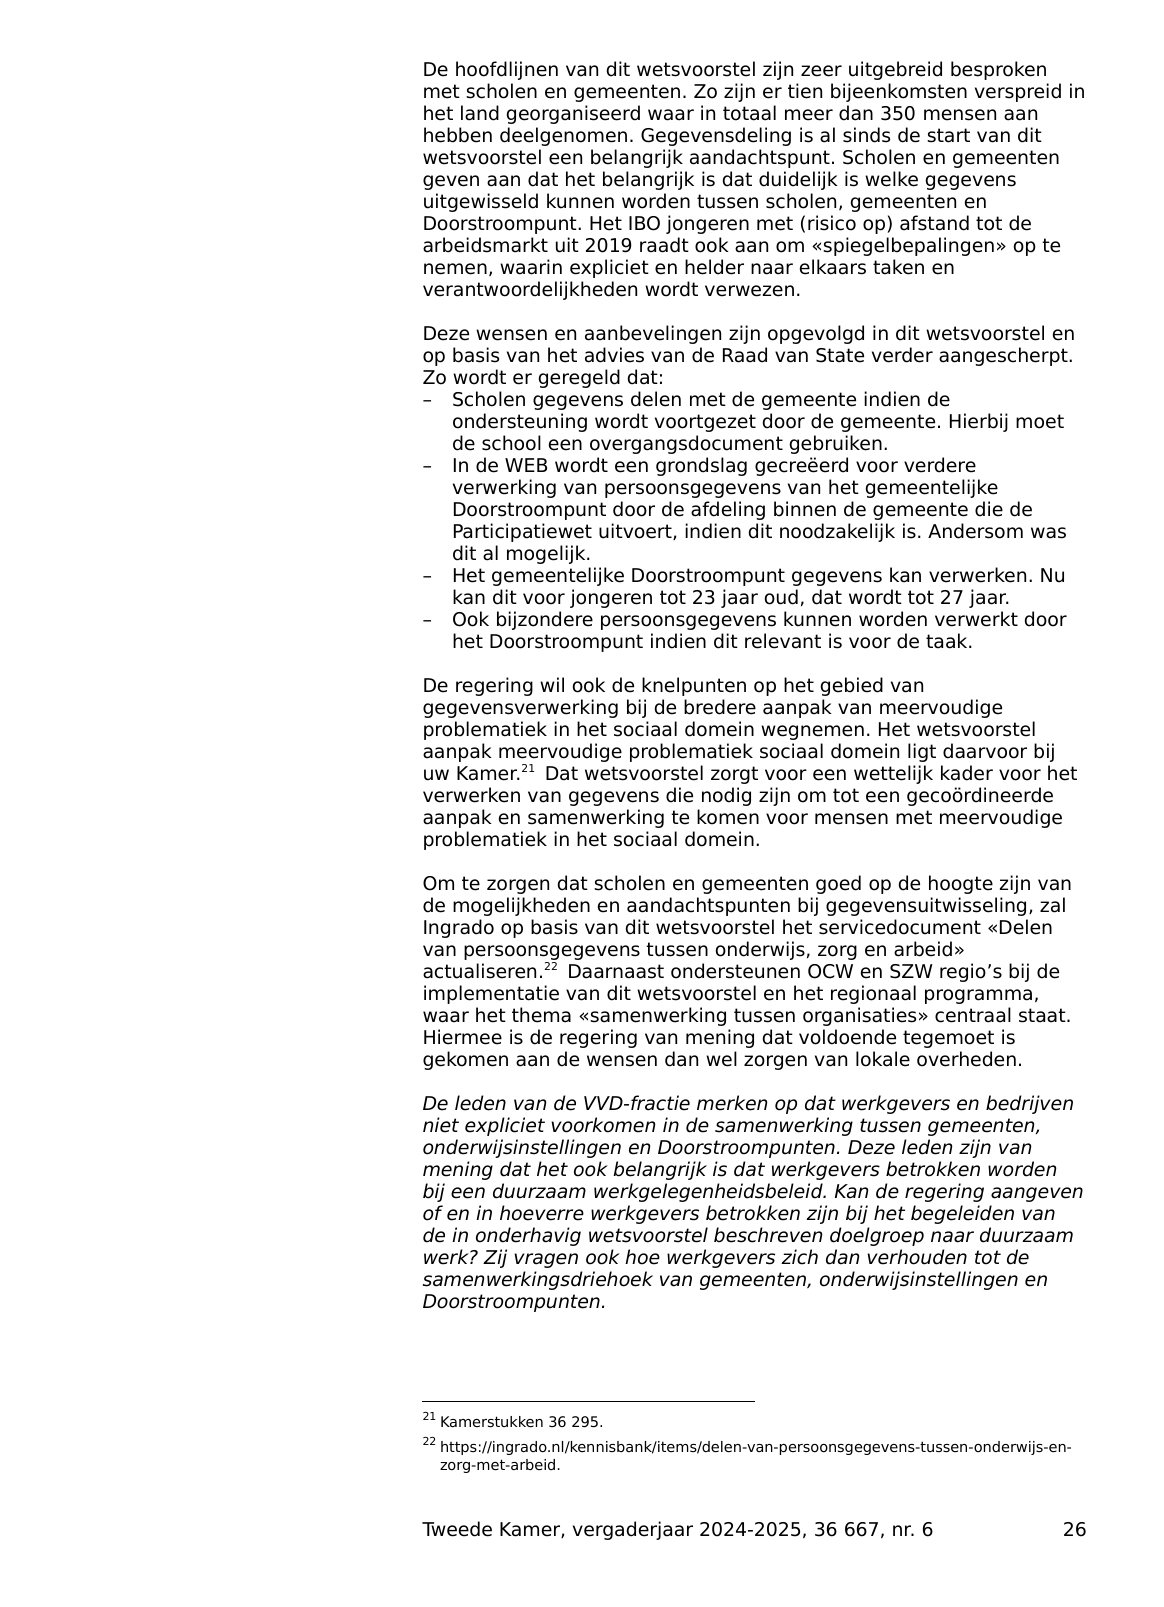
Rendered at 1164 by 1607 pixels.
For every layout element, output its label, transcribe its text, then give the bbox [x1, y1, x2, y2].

text Deze wensen en aanbevelingen zijn opgevolgd in dit wetsvoorstel en op basis van het advies van de Raad van State verder aangescherpt. Zo wordt er geregeld dat: [422, 323, 1087, 389]
text – Het gemeentelijke Doorstroompunt gegevens kan verwerken. Nu kan dit voor jongeren tot 23 jaar oud, dat wordt tot 27 jaar. [422, 565, 1087, 609]
text De hoofdlijnen van dit wetsvoorstel zijn zeer uitgebreid besproken met scholen en gemeenten. Zo zijn er tien bijeenkomsten verspreid in het land georganiseerd waar in totaal meer dan 350 mensen aan hebben deelgenomen. Gegevensdeling is al sinds de start van dit wetsvoorstel een belangrijk aandachtspunt. Scholen en gemeenten geven aan dat het belangrijk is dat duidelijk is welke gegevens uitgewisseld kunnen worden tussen scholen, gemeenten en Doorstroompunt. Het IBO jongeren met (risico op) afstand tot de arbeidsmarkt uit 2019 raadt ook aan om «spiegelbepalingen» op te nemen, waarin expliciet en helder naar elkaars taken en verantwoordelijkheden wordt verwezen. [422, 59, 1087, 301]
text – In de WEB wordt een grondslag gecreëerd voor verdere verwerking van persoonsgegevens van het gemeentelijke Doorstroompunt door de afdeling binnen de gemeente die de Participatiewet uitvoert, indien dit noodzakelijk is. Andersom was dit al mogelijk. [422, 455, 1087, 565]
text https://ingrado.nl/kennisbank/items/delen-van-persoonsgegevens-tussen-onderwijs-en-zorg-met-arbeid. [422, 1435, 1087, 1474]
text De leden van de VVD-fractie merken op dat werkgevers en bedrijven niet expliciet voorkomen in de samenwerking tussen gemeenten, onderwijsinstellingen en Doorstroompunten. Deze leden zijn van mening dat het ook belangrijk is dat werkgevers betrokken worden bij een duurzaam werkgelegenheidsbeleid. Kan de regering aangeven of en in hoeverre werkgevers betrokken zijn bij het begeleiden van de in onderhavig wetsvoorstel beschreven doelgroep naar duurzaam werk? Zij vragen ook hoe werkgevers zich dan verhouden tot de samenwerkingsdriehoek van gemeenten, onderwijsinstellingen en Doorstroompunten. [422, 1093, 1087, 1313]
text – Scholen gegevens delen met de gemeente indien de ondersteuning wordt voortgezet door de gemeente. Hierbij moet de school een overgangsdocument gebruiken. [422, 389, 1087, 455]
text – Ook bijzondere persoonsgegevens kunnen worden verwerkt door het Doorstroompunt indien dit relevant is voor de taak. [422, 609, 1087, 653]
text De regering wil ook de knelpunten op het gebied van gegevensverwerking bij de bredere aanpak van meervoudige problematiek in het sociaal domein wegnemen. Het wetsvoorstel aanpak meervoudige problematiek sociaal domein ligt daarvoor bij uw Kamer. Dat wetsvoorstel zorgt voor een wettelijk kader voor het verwerken van gegevens die nodig zijn om tot een gecoördineerde aanpak en samenwerking te komen voor mensen met meervoudige problematiek in het sociaal domein. [422, 675, 1087, 851]
text Kamerstukken 36 295. [422, 1410, 1087, 1432]
text Om te zorgen dat scholen en gemeenten goed op de hoogte zijn van de mogelijkheden en aandachtspunten bij gegevensuitwisseling, zal Ingrado op basis van dit wetsvoorstel het servicedocument «Delen van persoonsgegevens tussen onderwijs, zorg en arbeid» actualiseren. Daarnaast ondersteunen OCW en SZW regio’s bij de implementatie van dit wetsvoorstel en het regionaal programma, waar het thema «samenwerking tussen organisaties» centraal staat. Hiermee is de regering van mening dat voldoende tegemoet is gekomen aan de wensen dan wel zorgen van lokale overheden. [422, 873, 1087, 1071]
